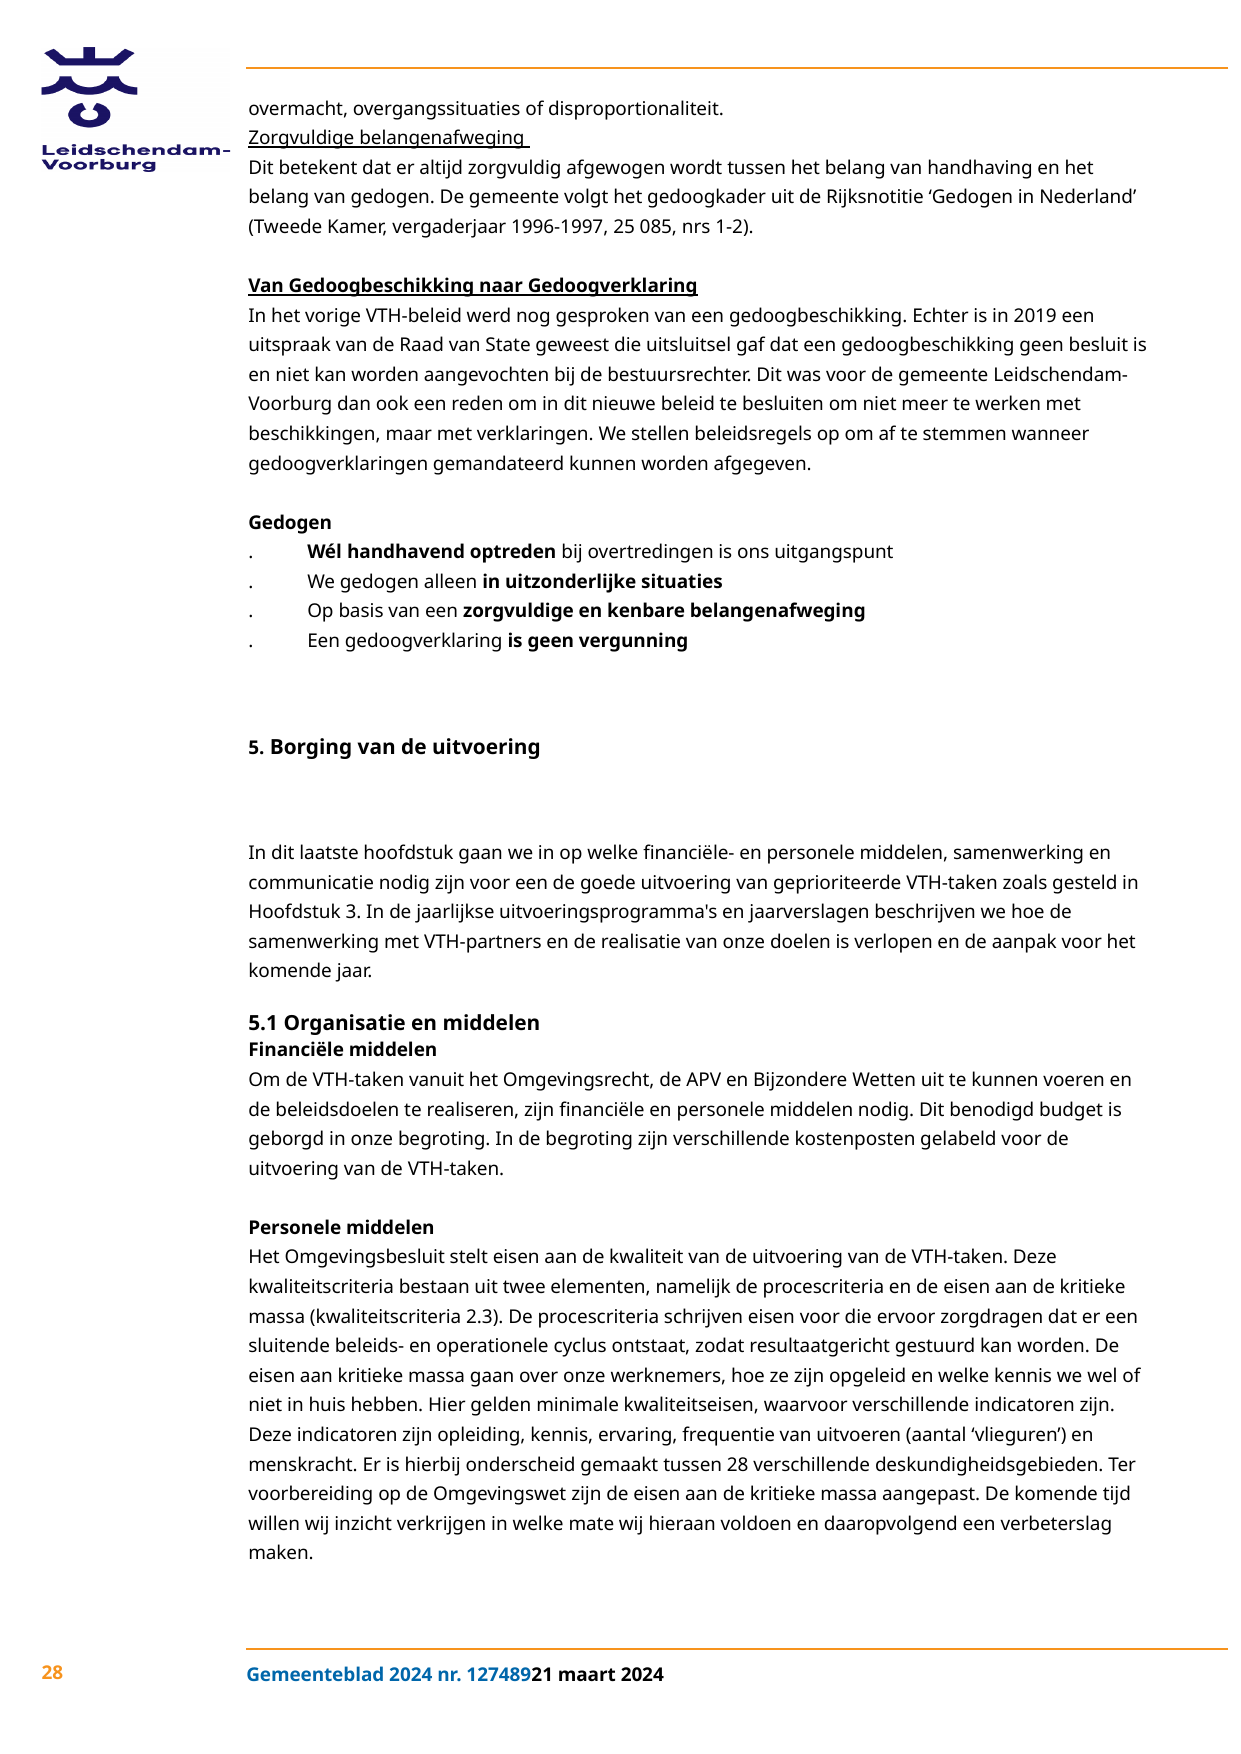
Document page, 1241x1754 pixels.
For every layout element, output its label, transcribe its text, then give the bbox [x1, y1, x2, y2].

list Wél handhavend optreden bij overtredingen is ons uitgangspunt [248, 538, 1152, 564]
text In het vorige VTH-beleid werd nog gesproken van een gedoogbeschikking. Echter is in 2019 een uitspraak van de Raad van State geweest die uitsluitsel gaf dat een gedoogbeschikking geen besluit is en niet kan worden aangevochten bij de bestuursrechter. Dit was voor de gemeente Leidschendam-Voorburg dan ook een reden om in dit nieuwe beleid te besluiten om niet meer te werken met beschikkingen, maar met verklaringen. We stellen beleidsregels op om af te stemmen wanneer gedoogverklaringen gemandateerd kunnen worden afgegeven. [248, 302, 1152, 476]
text Dit betekent dat er altijd zorgvuldig afgewogen wordt tussen het belang van handhaving en het belang van gedogen. De gemeente volgt het gedoogkader uit de Rijksnotitie ‘Gedogen in Nederland’ (Tweede Kamer, vergaderjaar 1996-1997, 25 085, nrs 1-2). [248, 154, 1152, 239]
text Financiële middelen [248, 1037, 1152, 1062]
text Het Omgevingsbesluit stelt eisen aan de kwaliteit van de uitvoering van de VTH-taken. Deze kwaliteitscriteria bestaan uit twee elementen, namelijk de procescriteria en de eisen aan de kritieke massa (kwaliteitscriteria 2.3). De procescriteria schrijven eisen voor die ervoor zorgdragen dat er een sluitende beleids- en operationele cyclus ontstaat, zodat resultaatgericht gestuurd kan worden. De eisen aan kritieke massa gaan over onze werknemers, hoe ze zijn opgeleid en welke kennis we wel of niet in huis hebben. Hier gelden minimale kwaliteitseisen, waarvoor verschillende indicatoren zijn. Deze indicatoren zijn opleiding, kennis, ervaring, frequentie van uitvoeren (aantal ‘vlieguren’) en menskracht. Er is hierbij onderscheid gemaakt tussen 28 verschillende deskundigheidsgebieden. Ter voorbereiding op de Omgevingswet zijn de eisen aan de kritieke massa aangepast. De komende tijd willen wij inzicht verkrijgen in welke mate wij hieraan voldoen en daaropvolgend een verbeterslag maken. [248, 1244, 1152, 1565]
text Van Gedoogbeschikking naar Gedoogverklaring [248, 272, 1152, 298]
text Gedogen [248, 509, 1152, 535]
text overmacht, overgangssituaties of disproportionaliteit. [248, 95, 1152, 121]
text 5. Borging van de uitvoering [248, 732, 1152, 761]
list We gedogen alleen in uitzonderlijke situaties [248, 568, 1152, 594]
text Zorgvuldige belangenafweging [248, 124, 1152, 150]
list Een gedoogverklaring is geen vergunning [248, 627, 1152, 653]
text Om de VTH-taken vanuit het Omgevingsrecht, de APV en Bijzondere Wetten uit te kunnen voeren en de beleidsdoelen te realiseren, zijn financiële en personele middelen nodig. Dit benodigd budget is geborgd in onze begroting. In de begroting zijn verschillende kostenposten gelabeld voor de uitvoering van de VTH-taken. [248, 1066, 1152, 1181]
text 5.1 Organisatie en middelen [248, 1008, 1152, 1037]
text Personele middelen [248, 1214, 1152, 1240]
list Op basis van een zorgvuldige en kenbare belangenafweging [248, 598, 1152, 623]
text In dit laatste hoofdstuk gaan we in op welke financiële- en personele middelen, samenwerking en communicatie nodig zijn voor een de goede uitvoering van geprioriteerde VTH-taken zoals gesteld in Hoofdstuk 3. In de jaarlijkse uitvoeringsprogramma's en jaarverslagen beschrijven we hoe de samenwerking met VTH-partners en de realisatie van onze doelen is verlopen en de aanpak voor het komende jaar. [248, 839, 1152, 983]
picture [41, 47, 231, 172]
